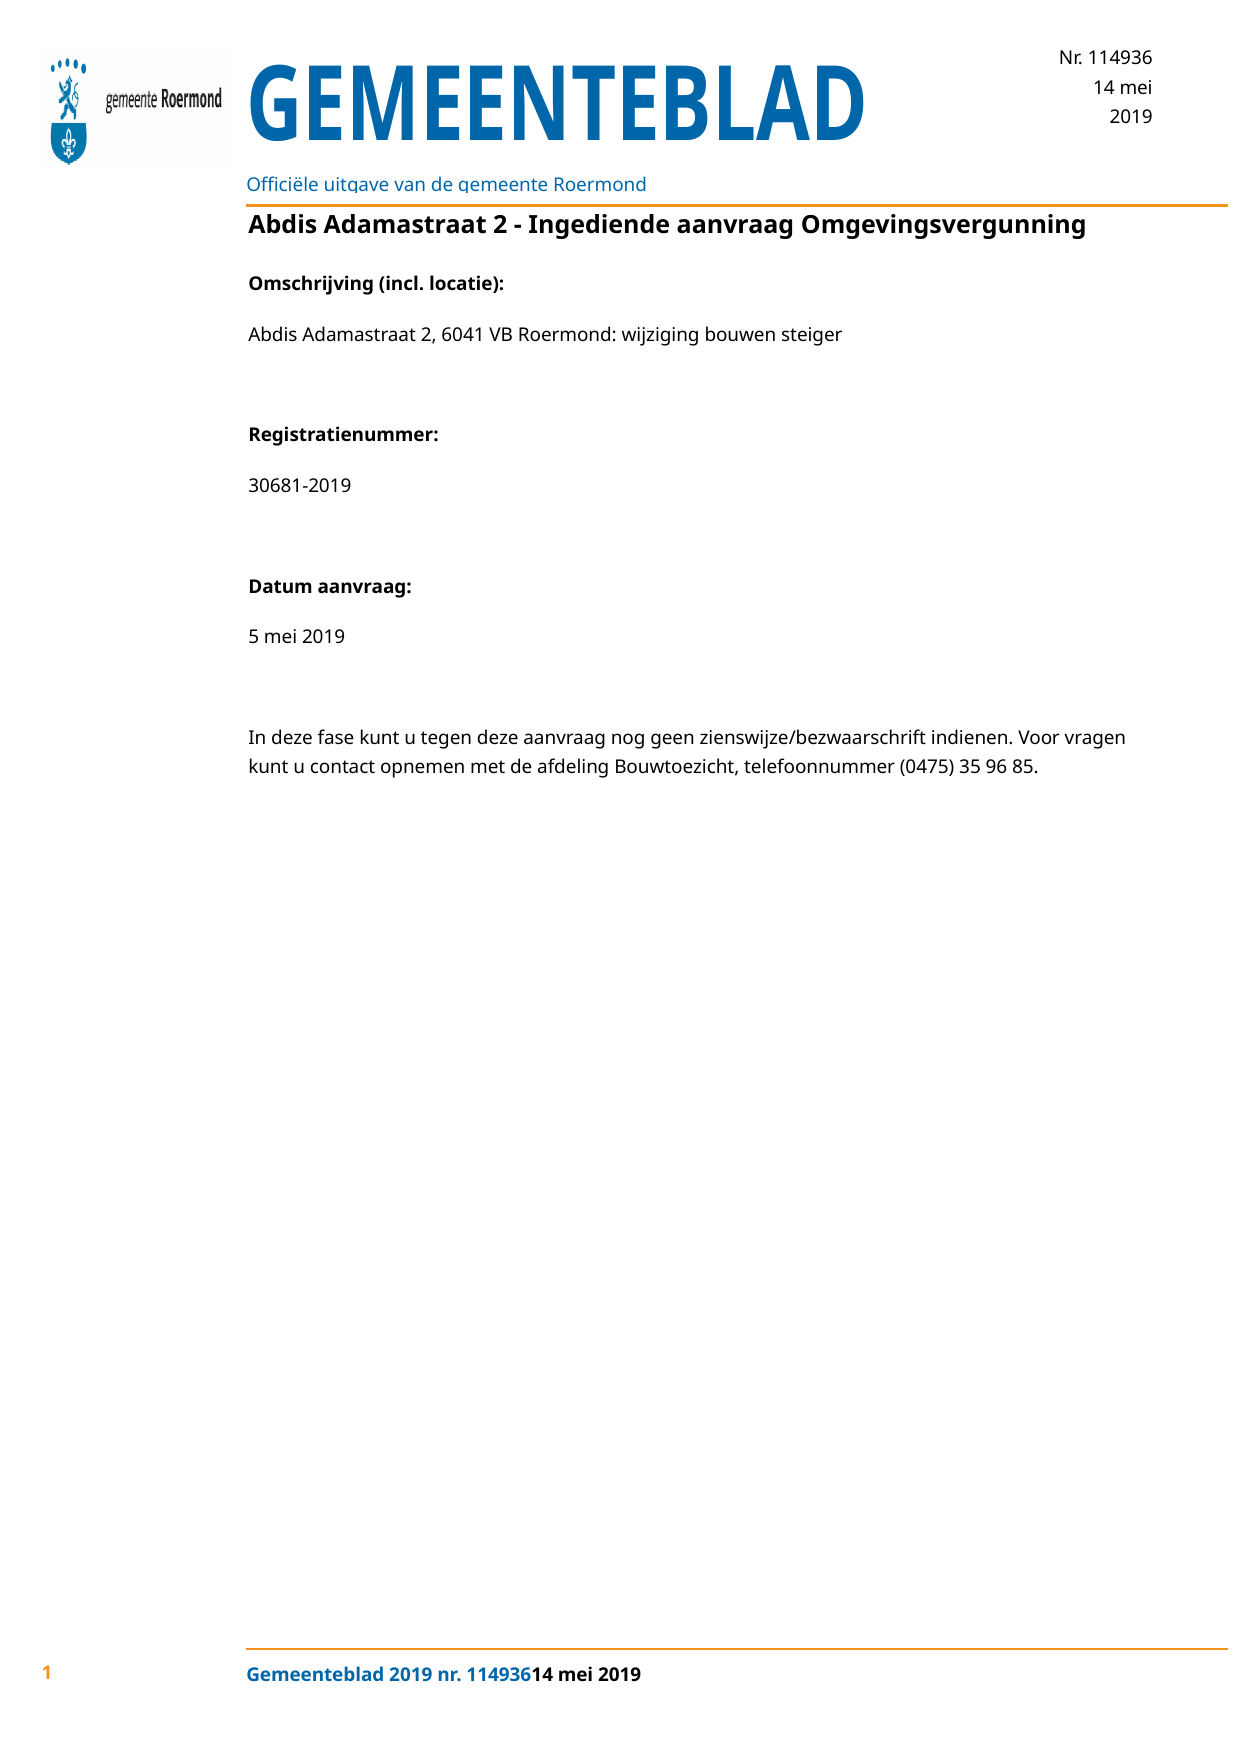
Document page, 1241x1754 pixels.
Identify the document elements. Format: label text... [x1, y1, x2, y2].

text Datum aanvraag: [248, 573, 1152, 598]
text Abdis Adamastraat 2 - Ingediende aanvraag Omgevingsvergunning [248, 207, 1152, 241]
text Abdis Adamastraat 2, 6041 VB Roermond: wijziging bouwen steiger [248, 321, 1152, 346]
text 5 mei 2019 [248, 623, 1152, 649]
text Omschrijving (incl. locatie): [248, 270, 1152, 296]
text In deze fase kunt u tegen deze aanvraag nog geen zienswijze/bezwaarschrift indienen. Voor vragen kunt u contact opnemen met de afdeling Bouwtoezicht, telefoonnummer (0475) 35 96 85. [248, 724, 1152, 779]
text Registratienummer: [248, 422, 1152, 447]
text 30681-2019 [248, 472, 1152, 498]
picture [41, 47, 231, 172]
